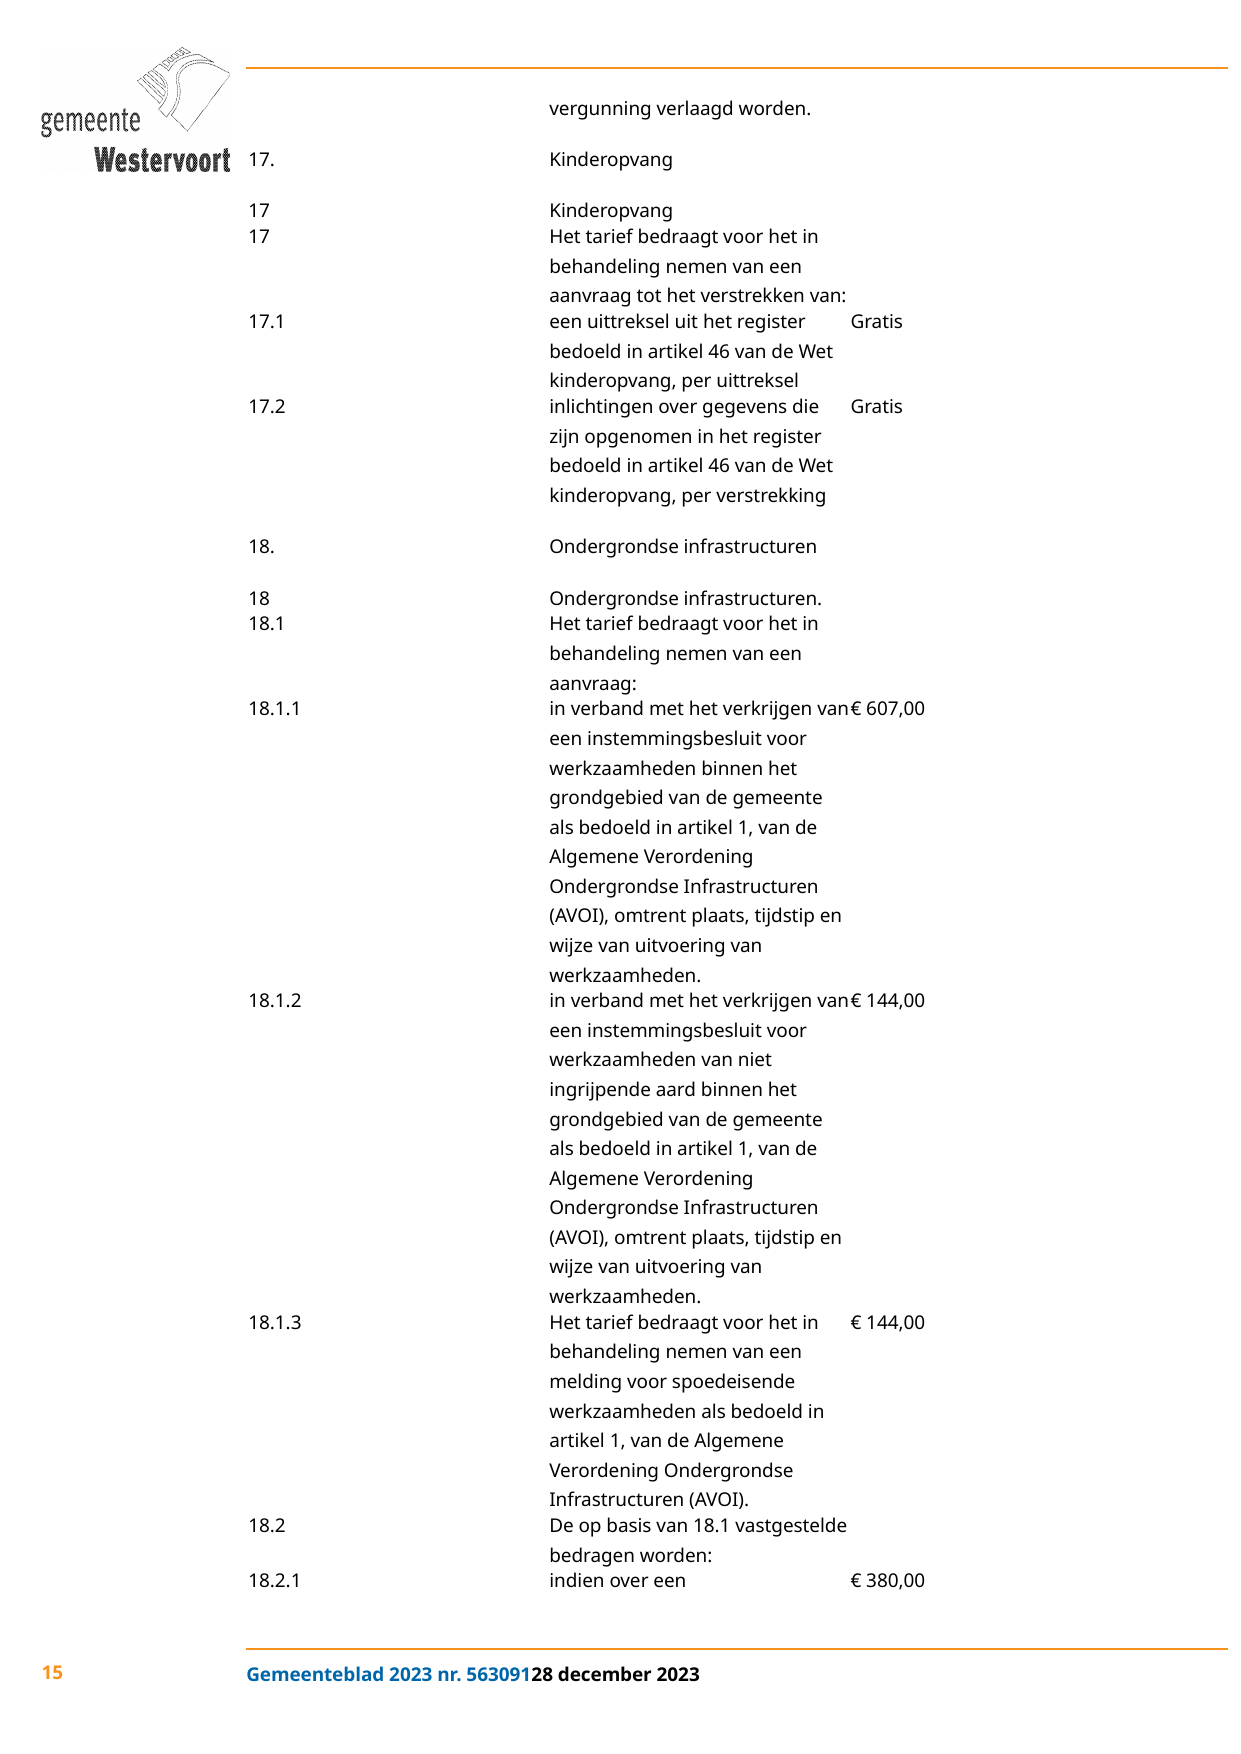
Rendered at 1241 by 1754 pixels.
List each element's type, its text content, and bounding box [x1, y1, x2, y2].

table_cell Ondergrondse infrastructuren. [549, 585, 850, 611]
table_cell vergunning verlaagd worden. [549, 95, 850, 121]
table_cell 18.2.1 [248, 1568, 549, 1593]
table_cell 17.2 [248, 393, 549, 508]
table_cell [850, 559, 1152, 585]
table_cell 18.1.1 [248, 696, 549, 987]
table_cell [850, 224, 1152, 308]
table_cell [248, 172, 549, 198]
table_cell 18 [248, 585, 549, 611]
table_cell 18.2 [248, 1512, 549, 1568]
table_cell 18.1.2 [248, 988, 549, 1309]
table_cell [850, 611, 1152, 696]
table_cell [850, 198, 1152, 223]
table_cell inlichtingen over gegevens die zijn opgenomen in het register bedoeld in artikel 46 van de Wet kinderopvang, per verstrekking [549, 393, 850, 508]
table_cell Gratis [850, 393, 1152, 508]
table_cell Het tarief bedraagt voor het in behandeling nemen van een aanvraag: [549, 611, 850, 696]
table_cell in verband met het verkrijgen van een instemmingsbesluit voor werkzaamheden binnen het grondgebied van de gemeente als bedoeld in artikel 1, van de Algemene Verordening Ondergrondse Infrastructuren (AVOI), omtrent plaats, tijdstip en wijze van uitvoering van werkzaamheden. [549, 696, 850, 987]
table_cell Kinderopvang [549, 146, 850, 172]
table_cell Kinderopvang [549, 198, 850, 223]
table_cell € 144,00 [850, 988, 1152, 1309]
table_cell [549, 508, 850, 533]
table_cell [248, 121, 549, 146]
table_cell [850, 121, 1152, 146]
table_cell [850, 172, 1152, 198]
table_cell 17.1 [248, 308, 549, 393]
table_cell Het tarief bedraagt voor het in behandeling nemen van een melding voor spoedeisende werkzaamheden als bedoeld in artikel 1, van de Algemene Verordening Ondergrondse Infrastructuren (AVOI). [549, 1309, 850, 1512]
table_cell [850, 534, 1152, 559]
table_cell 18.1 [248, 611, 549, 696]
table_cell € 380,00 [850, 1568, 1152, 1593]
table_cell [248, 95, 549, 121]
table_cell [850, 146, 1152, 172]
table_cell [549, 172, 850, 198]
table_cell [549, 559, 850, 585]
table_cell 18. [248, 534, 549, 559]
table_cell Gratis [850, 308, 1152, 393]
table_cell [850, 1512, 1152, 1568]
table_cell indien over een [549, 1568, 850, 1593]
table_cell De op basis van 18.1 vastgestelde bedragen worden: [549, 1512, 850, 1568]
table_cell [248, 559, 549, 585]
table_cell [850, 95, 1152, 121]
table_cell [549, 121, 850, 146]
table_cell € 607,00 [850, 696, 1152, 987]
table_cell Het tarief bedraagt voor het in behandeling nemen van een aanvraag tot het verstrekken van: [549, 224, 850, 308]
table_cell in verband met het verkrijgen van een instemmingsbesluit voor werkzaamheden van niet ingrijpende aard binnen het grondgebied van de gemeente als bedoeld in artikel 1, van de Algemene Verordening Ondergrondse Infrastructuren (AVOI), omtrent plaats, tijdstip en wijze van uitvoering van werkzaamheden. [549, 988, 850, 1309]
table_cell [850, 508, 1152, 533]
table_cell 17 [248, 198, 549, 223]
table_cell een uittreksel uit het register bedoeld in artikel 46 van de Wet kinderopvang, per uittreksel [549, 308, 850, 393]
table_cell [248, 508, 549, 533]
table_cell 17 [248, 224, 549, 308]
table_cell 17. [248, 146, 549, 172]
picture [41, 47, 231, 172]
table_cell 18.1.3 [248, 1309, 549, 1512]
table_cell Ondergrondse infrastructuren [549, 534, 850, 559]
table_cell [850, 585, 1152, 611]
table_cell € 144,00 [850, 1309, 1152, 1512]
